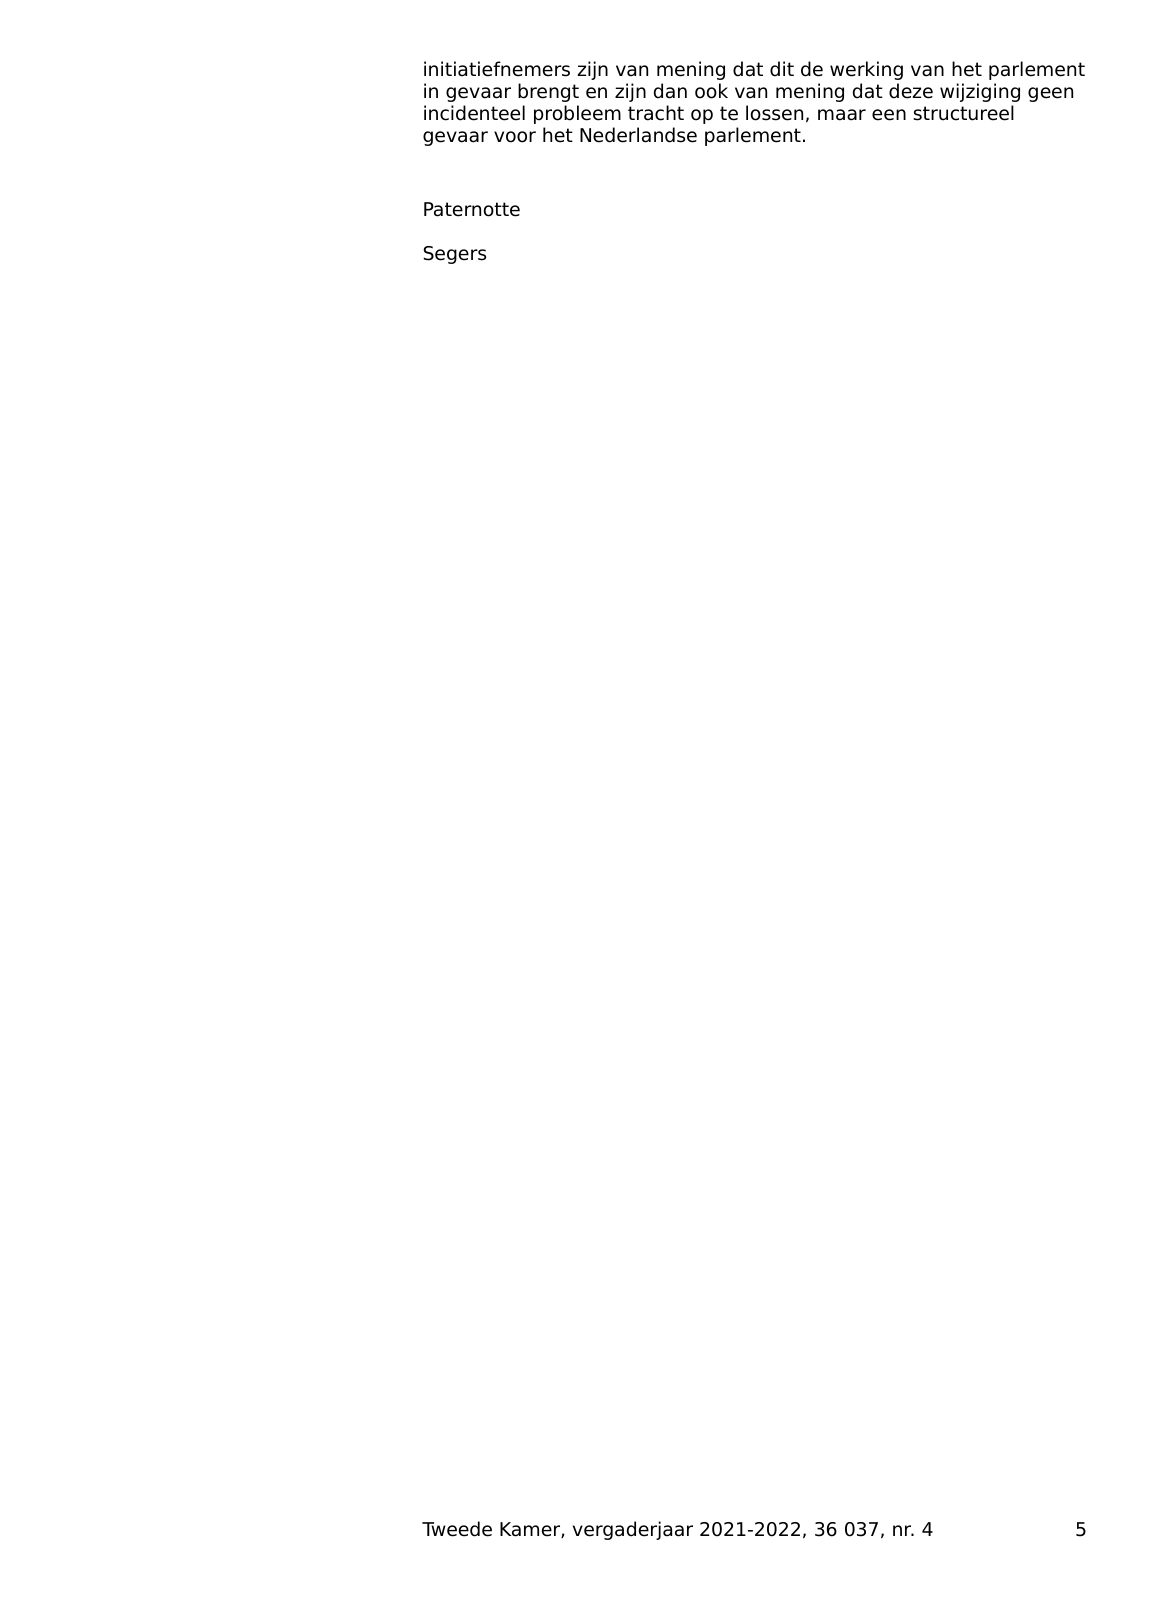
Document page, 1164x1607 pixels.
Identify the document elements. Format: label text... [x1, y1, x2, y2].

text Paternotte Segers [422, 177, 1087, 265]
text initiatiefnemers zijn van mening dat dit de werking van het parlement in gevaar brengt en zijn dan ook van mening dat deze wijziging geen incidenteel probleem tracht op te lossen, maar een structureel gevaar voor het Nederlandse parlement. [422, 59, 1087, 147]
